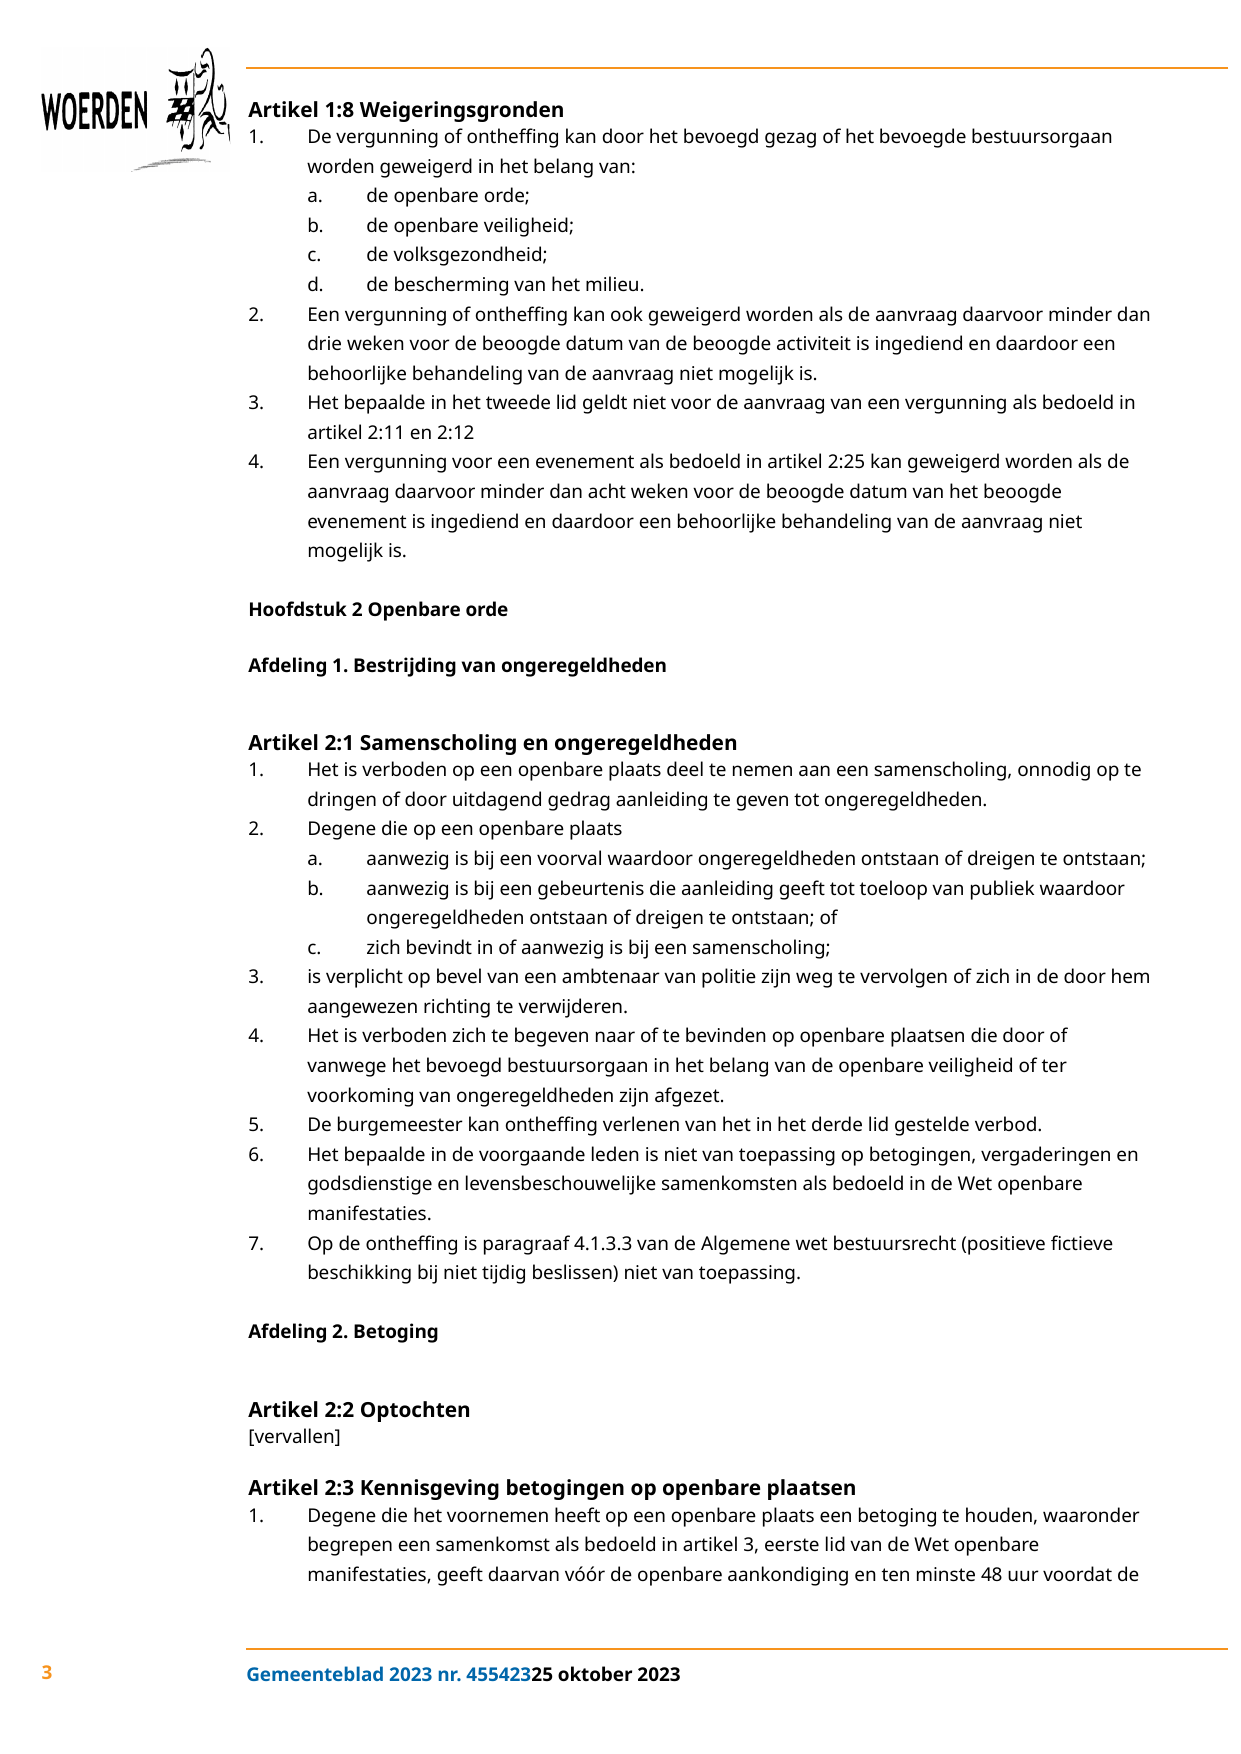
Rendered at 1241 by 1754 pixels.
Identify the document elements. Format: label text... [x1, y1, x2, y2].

list de volksgezondheid; [307, 242, 1152, 267]
list De vergunning of ontheffing kan door het bevoegd gezag of het bevoegde bestuursorgaan worden geweigerd in het belang van: [248, 123, 1152, 178]
list aanwezig is bij een gebeurtenis die aanleiding geeft tot toeloop van publiek waardoor ongeregeldheden ontstaan of dreigen te ontstaan; of [307, 875, 1152, 930]
picture [41, 47, 231, 172]
text Afdeling 1. Bestrijding van ongeregeldheden [248, 652, 1152, 678]
list de openbare veiligheid; [307, 212, 1152, 238]
text Afdeling 2. Betoging [248, 1318, 1152, 1344]
text Artikel 1:8 Weigeringsgronden [248, 95, 1152, 123]
list Het is verboden zich te begeven naar of te bevinden op openbare plaatsen die door of vanwege het bevoegd bestuursorgaan in het belang van de openbare veiligheid of ter voorkoming van ongeregeldheden zijn afgezet. [248, 1023, 1152, 1108]
list de openbare orde; [307, 182, 1152, 208]
list Op de ontheffing is paragraaf 4.1.3.3 van de Algemene wet bestuursrecht (positieve fictieve beschikking bij niet tijdig beslissen) niet van toepassing. [248, 1230, 1152, 1285]
list De burgemeester kan ontheffing verlenen van het in het derde lid gestelde verbod. [248, 1111, 1152, 1137]
list Het bepaalde in het tweede lid geldt niet voor de aanvraag van een vergunning als bedoeld in artikel 2:11 en 2:12 [248, 389, 1152, 445]
list Het bepaalde in de voorgaande leden is niet van toepassing op betogingen, vergaderingen en godsdienstige en levensbeschouwelijke samenkomsten als bedoeld in de Wet openbare manifestaties. [248, 1141, 1152, 1226]
list Een vergunning voor een evenement als bedoeld in artikel 2:25 kan geweigerd worden als de aanvraag daarvoor minder dan acht weken voor de beoogde datum van het beoogde evenement is ingediend en daardoor een behoorlijke behandeling van de aanvraag niet mogelijk is. [248, 449, 1152, 563]
list Degene die op een openbare plaats [248, 816, 1152, 841]
text Artikel 2:3 Kennisgeving betogingen op openbare plaatsen [248, 1473, 1152, 1502]
list de bescherming van het milieu. [307, 271, 1152, 297]
text [vervallen] [248, 1423, 1152, 1449]
list Een vergunning of ontheffing kan ook geweigerd worden als de aanvraag daarvoor minder dan drie weken voor de beoogde datum van de beoogde activiteit is ingediend en daardoor een behoorlijke behandeling van de aanvraag niet mogelijk is. [248, 301, 1152, 386]
list is verplicht op bevel van een ambtenaar van politie zijn weg te vervolgen of zich in de door hem aangewezen richting te verwijderen. [248, 963, 1152, 1019]
text Hoofdstuk 2 Openbare orde [248, 597, 1152, 622]
list aanwezig is bij een voorval waardoor ongeregeldheden ontstaan of dreigen te ontstaan; [307, 845, 1152, 871]
text Artikel 2:1 Samenscholing en ongeregeldheden [248, 728, 1152, 756]
list Het is verboden op een openbare plaats deel te nemen aan een samenscholing, onnodig op te dringen of door uitdagend gedrag aanleiding te geven tot ongeregeldheden. [248, 756, 1152, 812]
text Artikel 2:2 Optochten [248, 1395, 1152, 1423]
list zich bevindt in of aanwezig is bij een samenscholing; [307, 934, 1152, 960]
list Degene die het voornemen heeft op een openbare plaats een betoging te houden, waaronder begrepen een samenkomst als bedoeld in artikel 3, eerste lid van de Wet openbare manifestaties, geeft daarvan vóór de openbare aankondiging en ten minste 48 uur voordat de [248, 1502, 1152, 1587]
